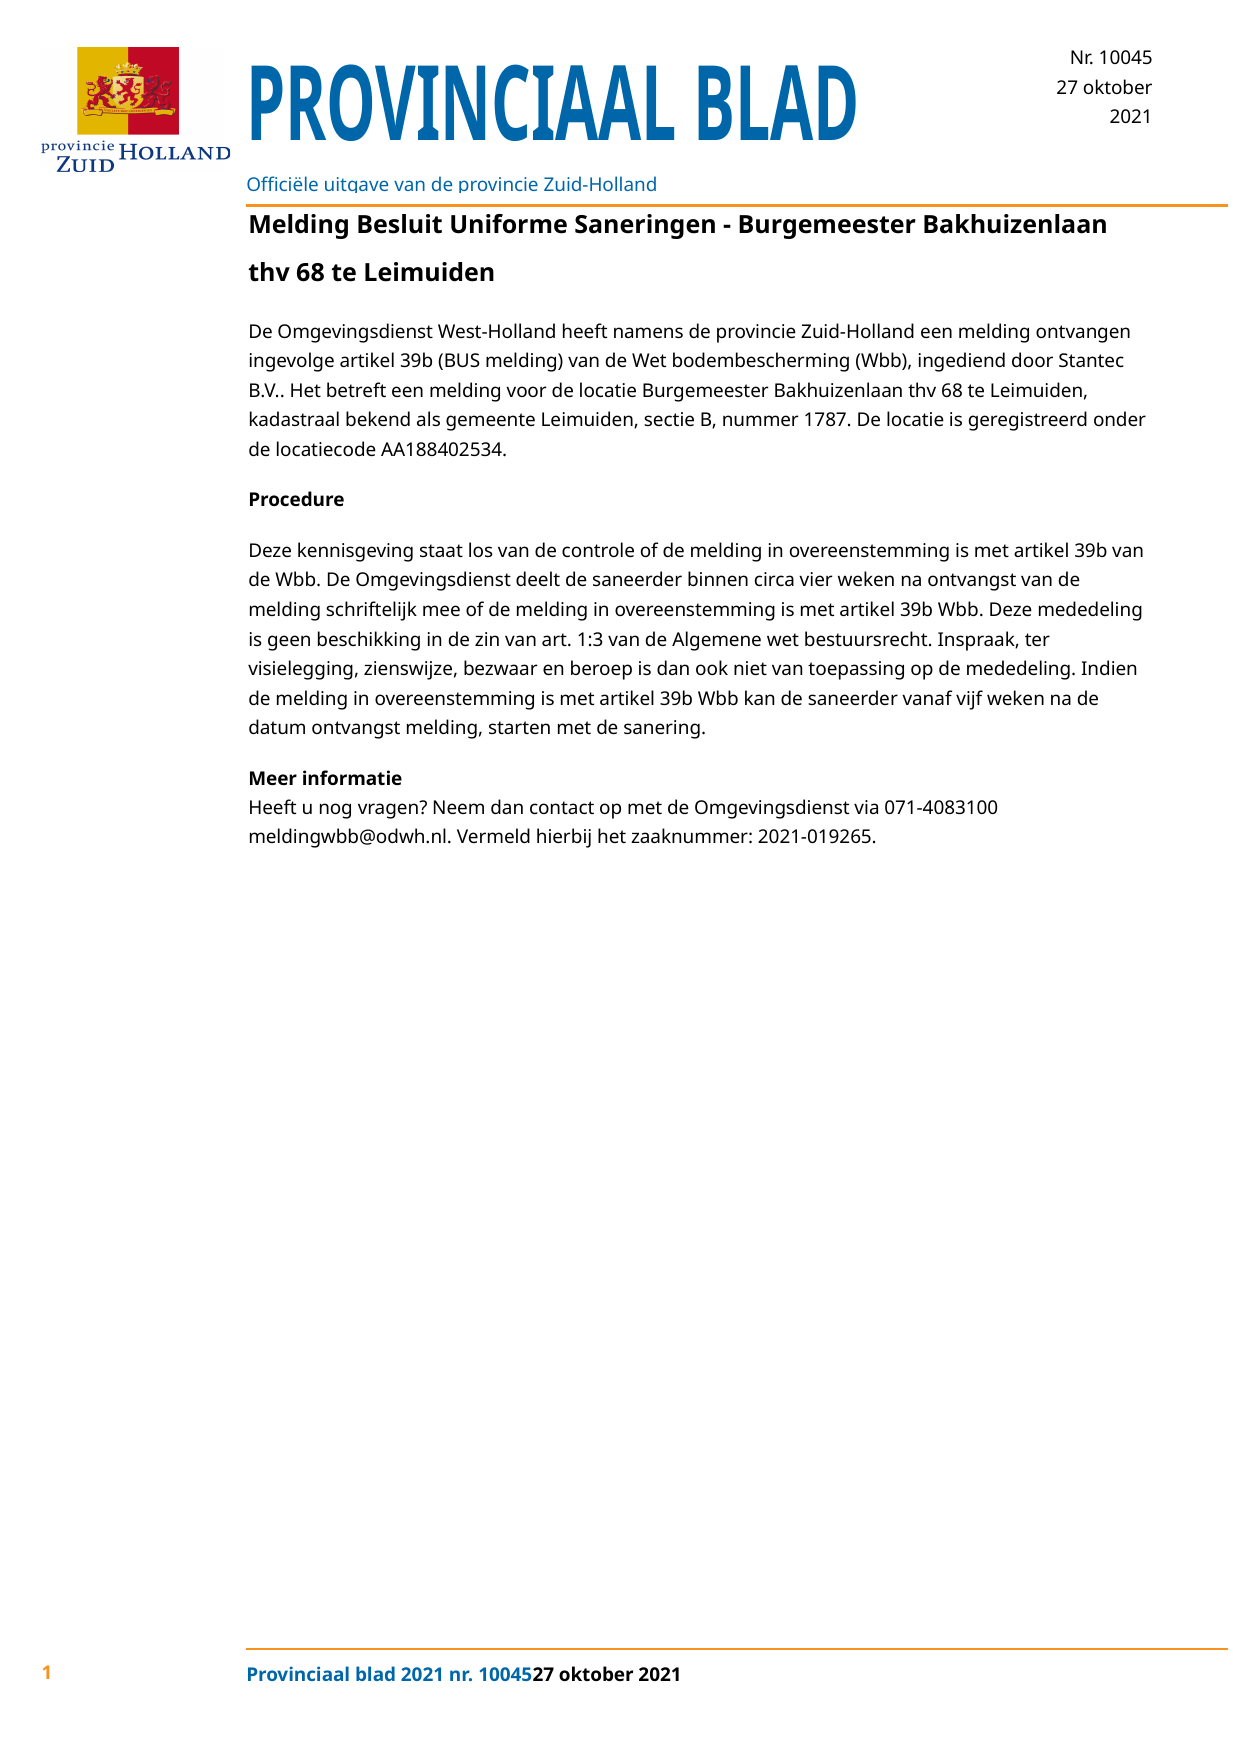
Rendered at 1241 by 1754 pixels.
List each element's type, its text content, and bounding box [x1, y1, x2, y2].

picture [41, 47, 231, 172]
text Procedure [248, 487, 1152, 512]
text De Omgevingsdienst West-Holland heeft namens de provincie Zuid-Holland een melding ontvangen ingevolge artikel 39b (BUS melding) van de Wet bodembescherming (Wbb), ingediend door Stantec B.V.. Het betreft een melding voor de locatie Burgemeester Bakhuizenlaan thv 68 te Leimuiden, kadastraal bekend als gemeente Leimuiden, sectie B, nummer 1787. De locatie is geregistreerd onder de locatiecode AA188402534. [248, 318, 1152, 462]
table_header Meer informatie [248, 765, 1152, 791]
text Deze kennisgeving staat los van de controle of de melding in overeenstemming is met artikel 39b van de Wbb. De Omgevingsdienst deelt de saneerder binnen circa vier weken na ontvangst van de melding schriftelijk mee of de melding in overeenstemming is met artikel 39b Wbb. Deze mededeling is geen beschikking in de zin van art. 1:3 van de Algemene wet bestuursrecht. Inspraak, ter visielegging, zienswijze, bezwaar en beroep is dan ook niet van toepassing op de mededeling. Indien de melding in overeenstemming is met artikel 39b Wbb kan de saneerder vanaf vijf weken na de datum ontvangst melding, starten met de sanering. [248, 537, 1152, 740]
text Melding Besluit Uniforme Saneringen - Burgemeester Bakhuizenlaan thv 68 te Leimuiden [248, 207, 1152, 288]
text Heeft u nog vragen? Neem dan contact op met de Omgevingsdienst via 071-4083100 meldingwbb@odwh.nl. Vermeld hierbij het zaaknummer: 2021-019265. [248, 794, 1152, 849]
